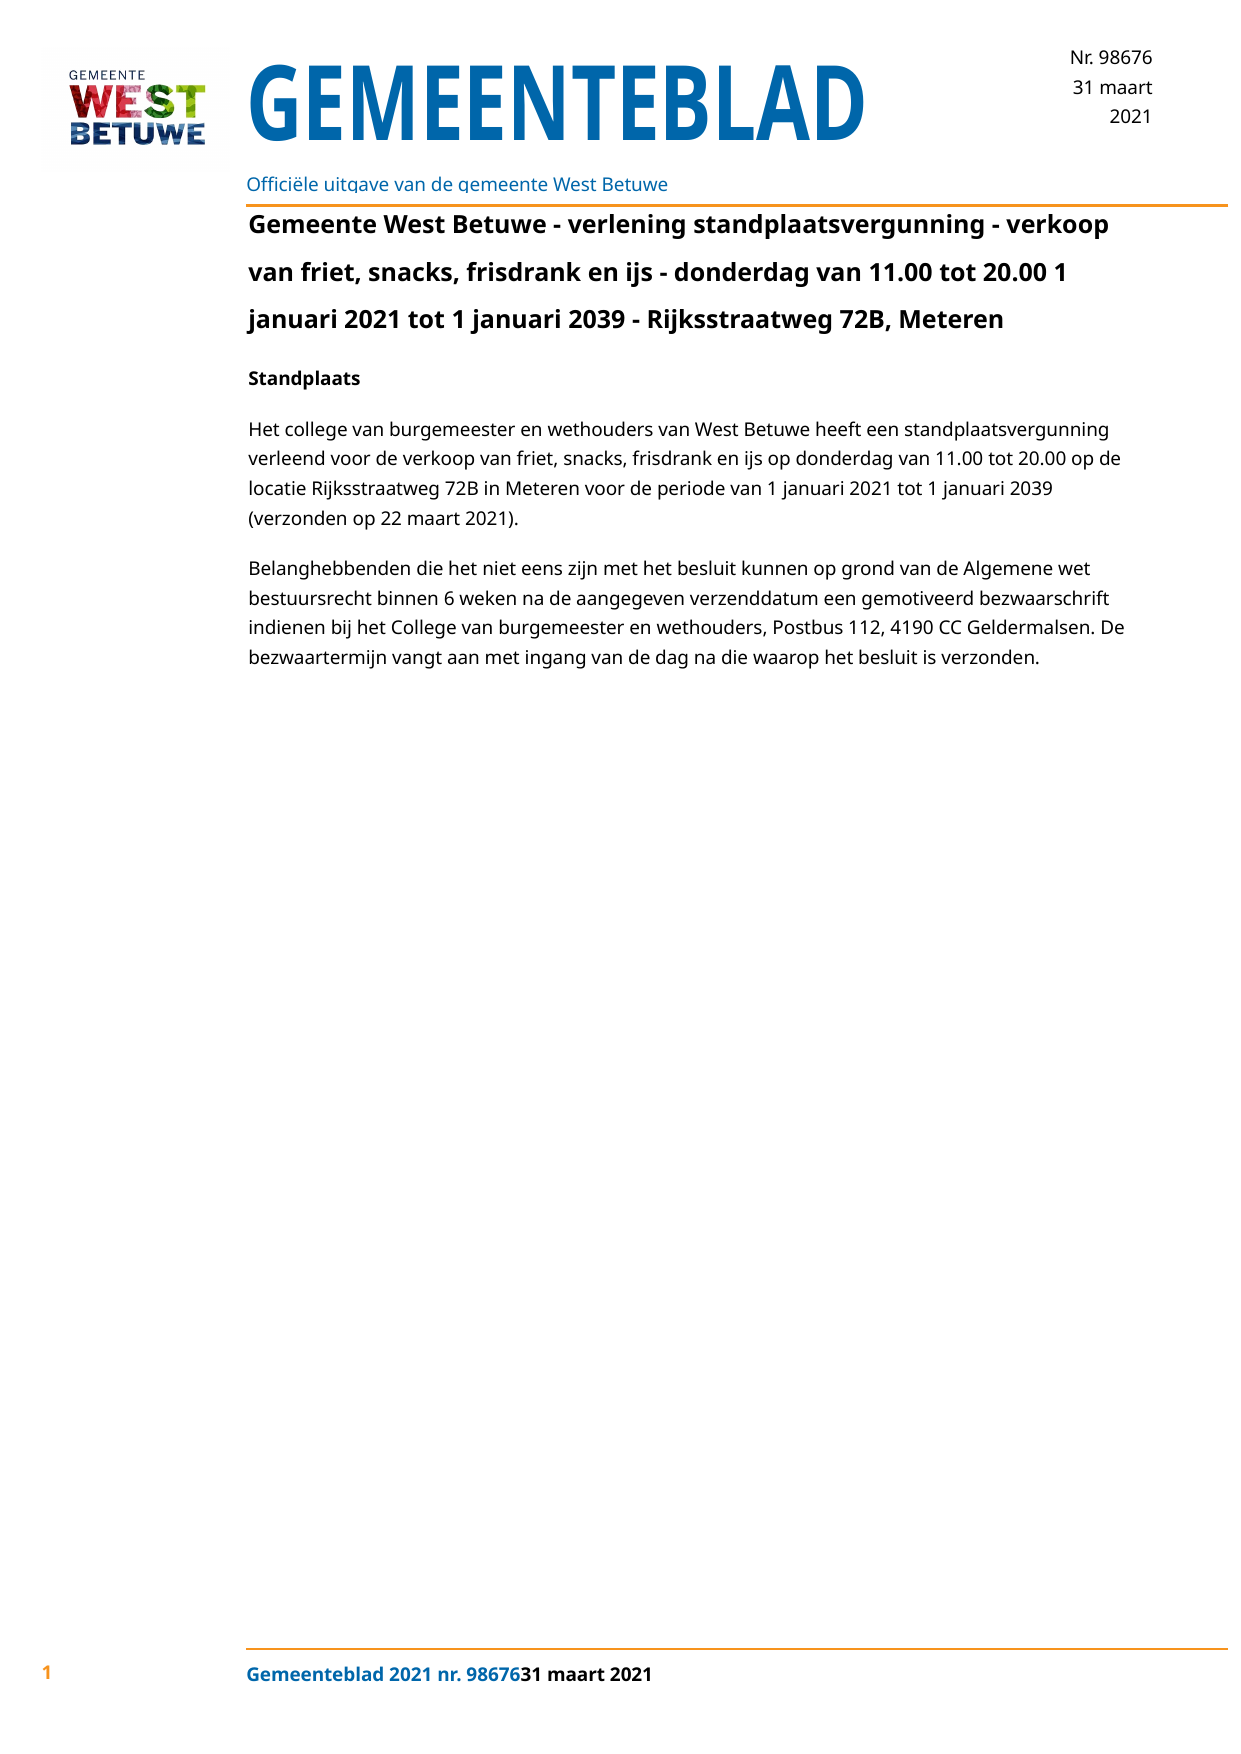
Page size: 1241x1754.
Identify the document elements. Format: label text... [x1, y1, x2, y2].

text Standplaats [248, 366, 1152, 391]
picture [41, 47, 231, 172]
text Het college van burgemeester en wethouders van West Betuwe heeft een standplaatsvergunning verleend voor de verkoop van friet, snacks, frisdrank en ijs op donderdag van 11.00 tot 20.00 op de locatie Rijksstraatweg 72B in Meteren voor de periode van 1 januari 2021 tot 1 januari 2039 (verzonden op 22 maart 2021). [248, 416, 1152, 530]
text Belanghebbenden die het niet eens zijn met het besluit kunnen op grond van de Algemene wet bestuursrecht binnen 6 weken na de aangegeven verzenddatum een gemotiveerd bezwaarschrift indienen bij het College van burgemeester en wethouders, Postbus 112, 4190 CC Geldermalsen. De bezwaartermijn vangt aan met ingang van de dag na die waarop het besluit is verzonden. [248, 555, 1152, 669]
text Gemeente West Betuwe - verlening standplaatsvergunning - verkoop van friet, snacks, frisdrank en ijs - donderdag van 11.00 tot 20.00 1 januari 2021 tot 1 januari 2039 - Rijksstraatweg 72B, Meteren [248, 207, 1152, 336]
